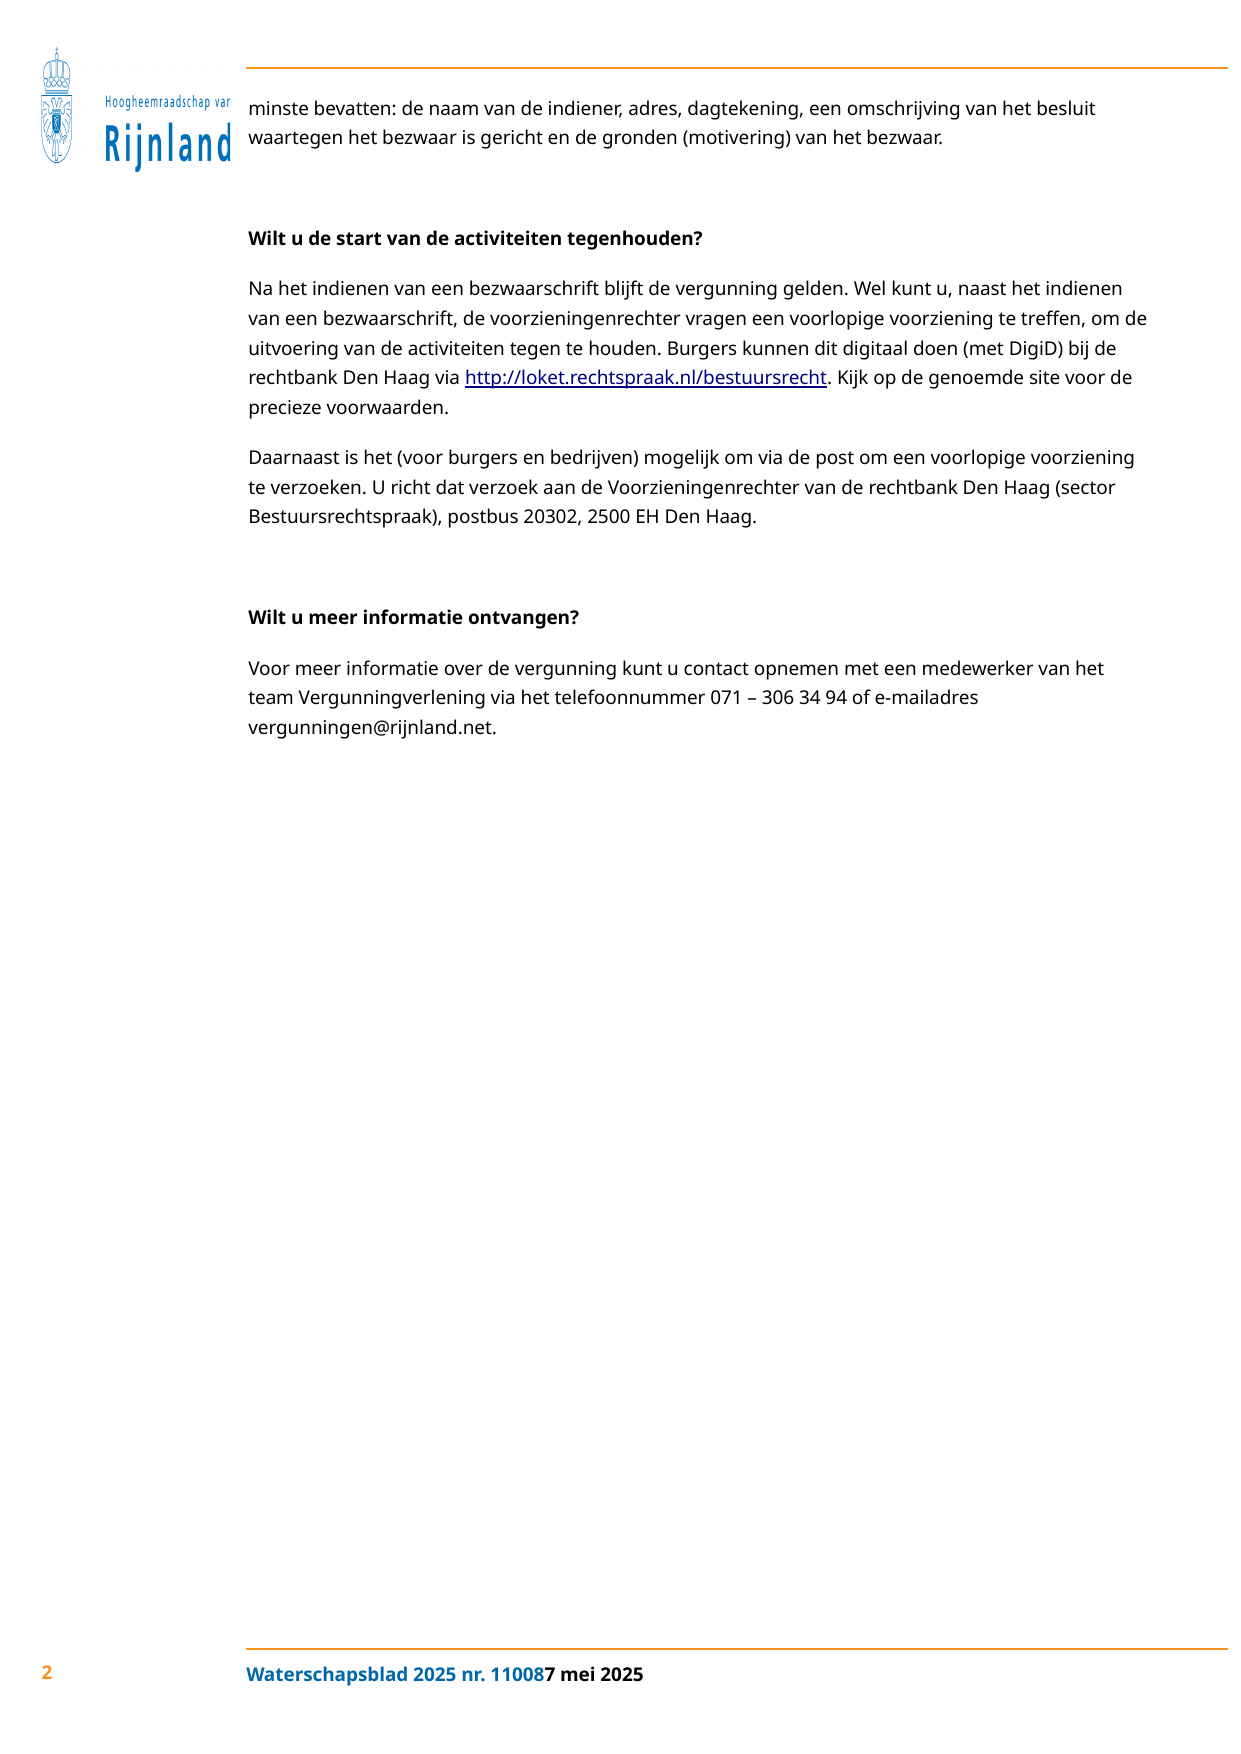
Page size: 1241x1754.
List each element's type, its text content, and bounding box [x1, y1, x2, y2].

text Wilt u meer informatie ontvangen? [248, 604, 1152, 630]
picture [41, 47, 231, 172]
text Na het indienen van een bezwaarschrift blijft de vergunning gelden. Wel kunt u, naast het indienen van een bezwaarschrift, de voorzieningenrechter vragen een voorlopige voorziening te treffen, om de uitvoering van de activiteiten tegen te houden. Burgers kunnen dit digitaal doen (met DigiD) bij de rechtbank Den Haag via http://loket.rechtspraak.nl/bestuursrecht. Kijk op de genoemde site voor de precieze voorwaarden. [248, 276, 1152, 420]
text Daarnaast is het (voor burgers en bedrijven) mogelijk om via de post om een voorlopige voorziening te verzoeken. U richt dat verzoek aan de Voorzieningenrechter van de rechtbank Den Haag (sector Bestuursrechtspraak), postbus 20302, 2500 EH Den Haag. [248, 444, 1152, 529]
text Wilt u de start van de activiteiten tegenhouden? [248, 225, 1152, 251]
text minste bevatten: de naam van de indiener, adres, dagtekening, een omschrijving van het besluit waartegen het bezwaar is gericht en de gronden (motivering) van het bezwaar. [248, 95, 1152, 150]
text Voor meer informatie over de vergunning kunt u contact opnemen met een medewerker van het team Vergunningverlening via het telefoonnummer 071 – 306 34 94 of e-mailadres vergunningen@rijnland.net. [248, 655, 1152, 740]
